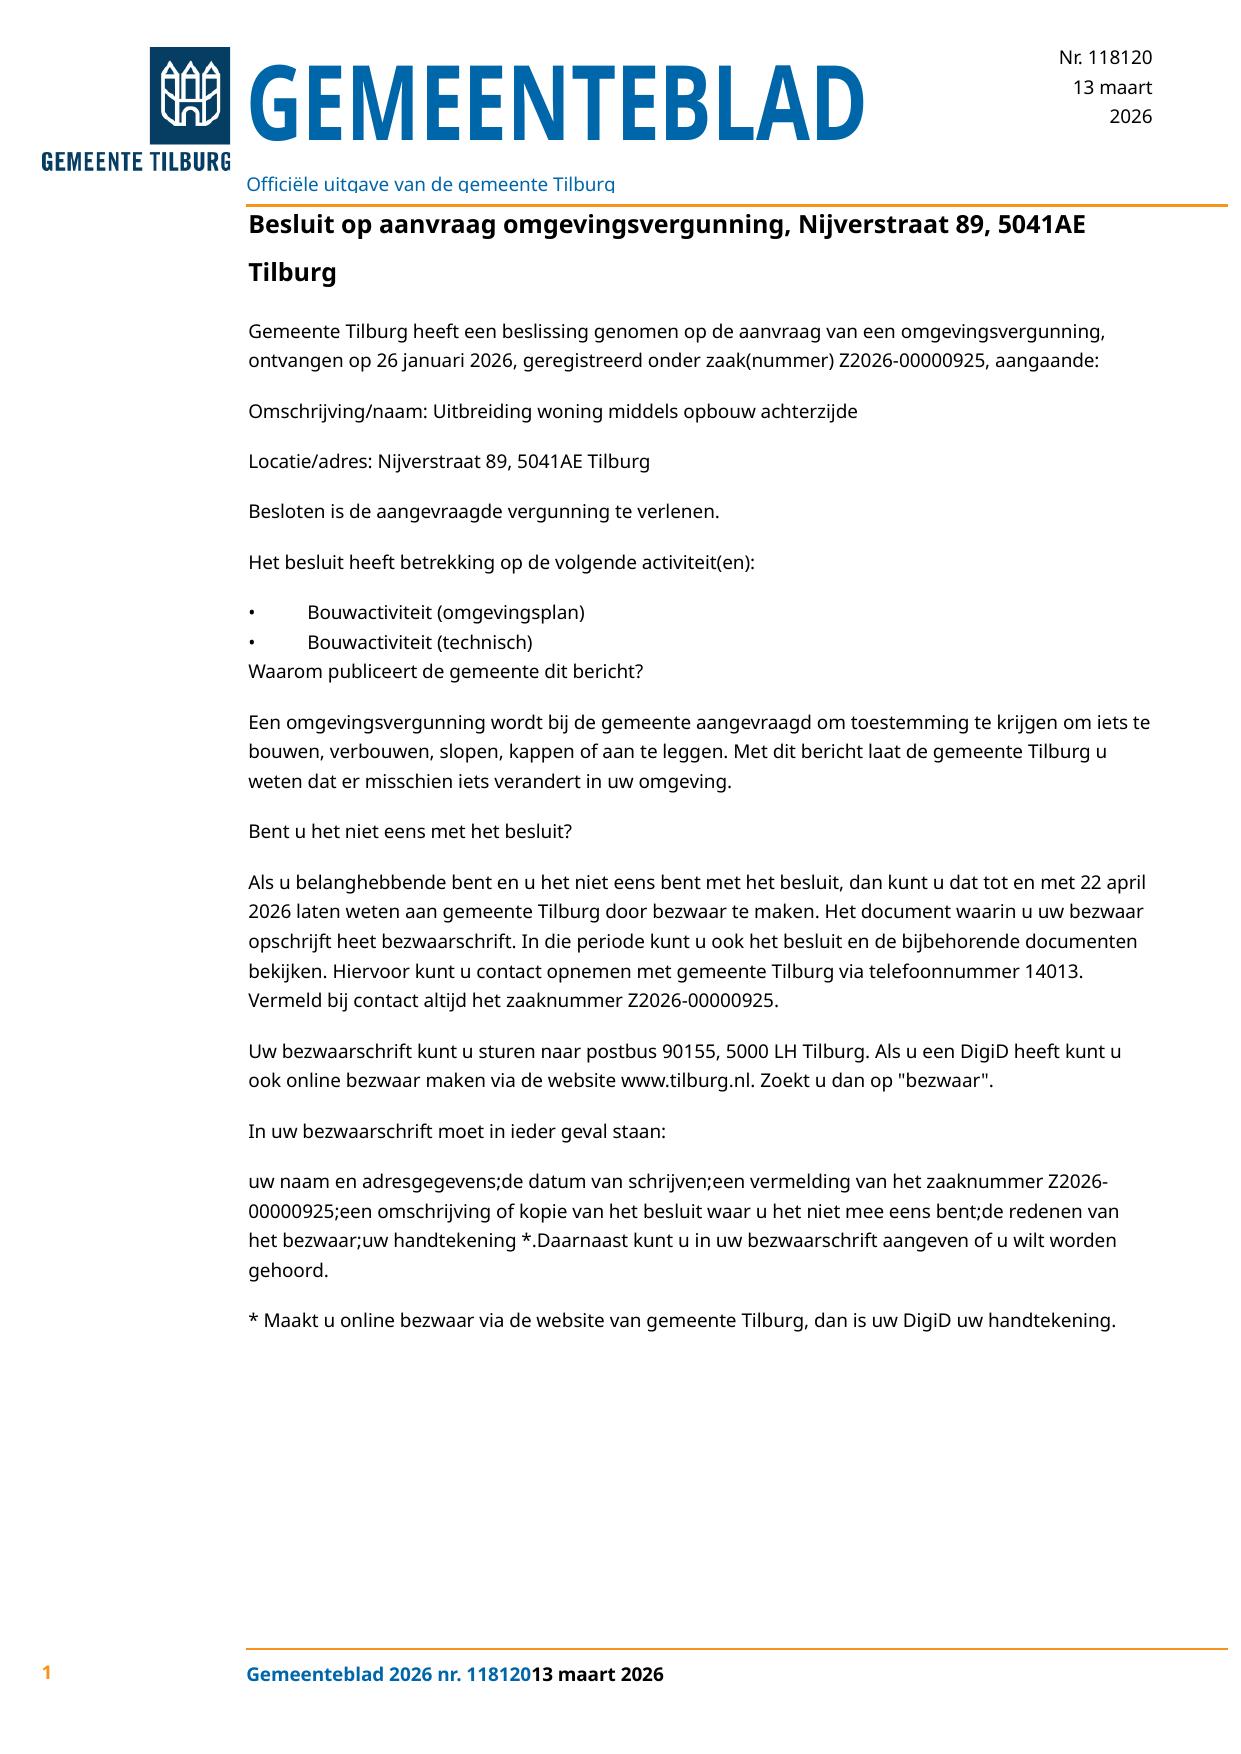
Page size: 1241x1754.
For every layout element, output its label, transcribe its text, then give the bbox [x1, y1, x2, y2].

list Bouwactiviteit (omgevingsplan) [248, 599, 1152, 625]
text Besloten is de aangevraagde vergunning te verlenen. [248, 499, 1152, 524]
list Bouwactiviteit (technisch) [248, 629, 1152, 655]
text Omschrijving/naam: Uitbreiding woning middels opbouw achterzijde [248, 398, 1152, 424]
text uw naam en adresgegevens;de datum van schrijven;een vermelding van het zaaknummer Z2026-00000925;een omschrijving of kopie van het besluit waar u het niet mee eens bent;de redenen van het bezwaar;uw handtekening *.Daarnaast kunt u in uw bezwaarschrift aangeven of u wilt worden gehoord. [248, 1168, 1152, 1283]
text Het besluit heeft betrekking op de volgende activiteit(en): [248, 549, 1152, 575]
text Gemeente Tilburg heeft een beslissing genomen op de aanvraag van een omgevingsvergunning, ontvangen op 26 januari 2026, geregistreerd onder zaak(nummer) Z2026-00000925, aangaande: [248, 318, 1152, 373]
picture [41, 47, 231, 172]
text Bent u het niet eens met het besluit? [248, 819, 1152, 844]
text Uw bezwaarschrift kunt u sturen naar postbus 90155, 5000 LH Tilburg. Als u een DigiD heeft kunt u ook online bezwaar maken via de website www.tilburg.nl. Zoekt u dan op "bezwaar". [248, 1038, 1152, 1093]
text Als u belanghebbende bent en u het niet eens bent met het besluit, dan kunt u dat tot en met 22 april 2026 laten weten aan gemeente Tilburg door bezwaar te maken. Het document waarin u uw bezwaar opschrijft heet bezwaarschrift. In die periode kunt u ook het besluit en de bijbehorende documenten bekijken. Hiervoor kunt u contact opnemen met gemeente Tilburg via telefoonnummer 14013. Vermeld bij contact altijd het zaaknummer Z2026-00000925. [248, 869, 1152, 1013]
text Locatie/adres: Nijverstraat 89, 5041AE Tilburg [248, 448, 1152, 474]
text In uw bezwaarschrift moet in ieder geval staan: [248, 1118, 1152, 1144]
text Waarom publiceert de gemeente dit bericht? [248, 659, 1152, 684]
text * Maakt u online bezwaar via de website van gemeente Tilburg, dan is uw DigiD uw handtekening. [248, 1307, 1152, 1333]
text Een omgevingsvergunning wordt bij de gemeente aangevraagd om toestemming te krijgen om iets te bouwen, verbouwen, slopen, kappen of aan te leggen. Met dit bericht laat de gemeente Tilburg u weten dat er misschien iets verandert in uw omgeving. [248, 709, 1152, 794]
text Besluit op aanvraag omgevingsvergunning, Nijverstraat 89, 5041AE Tilburg [248, 207, 1152, 288]
